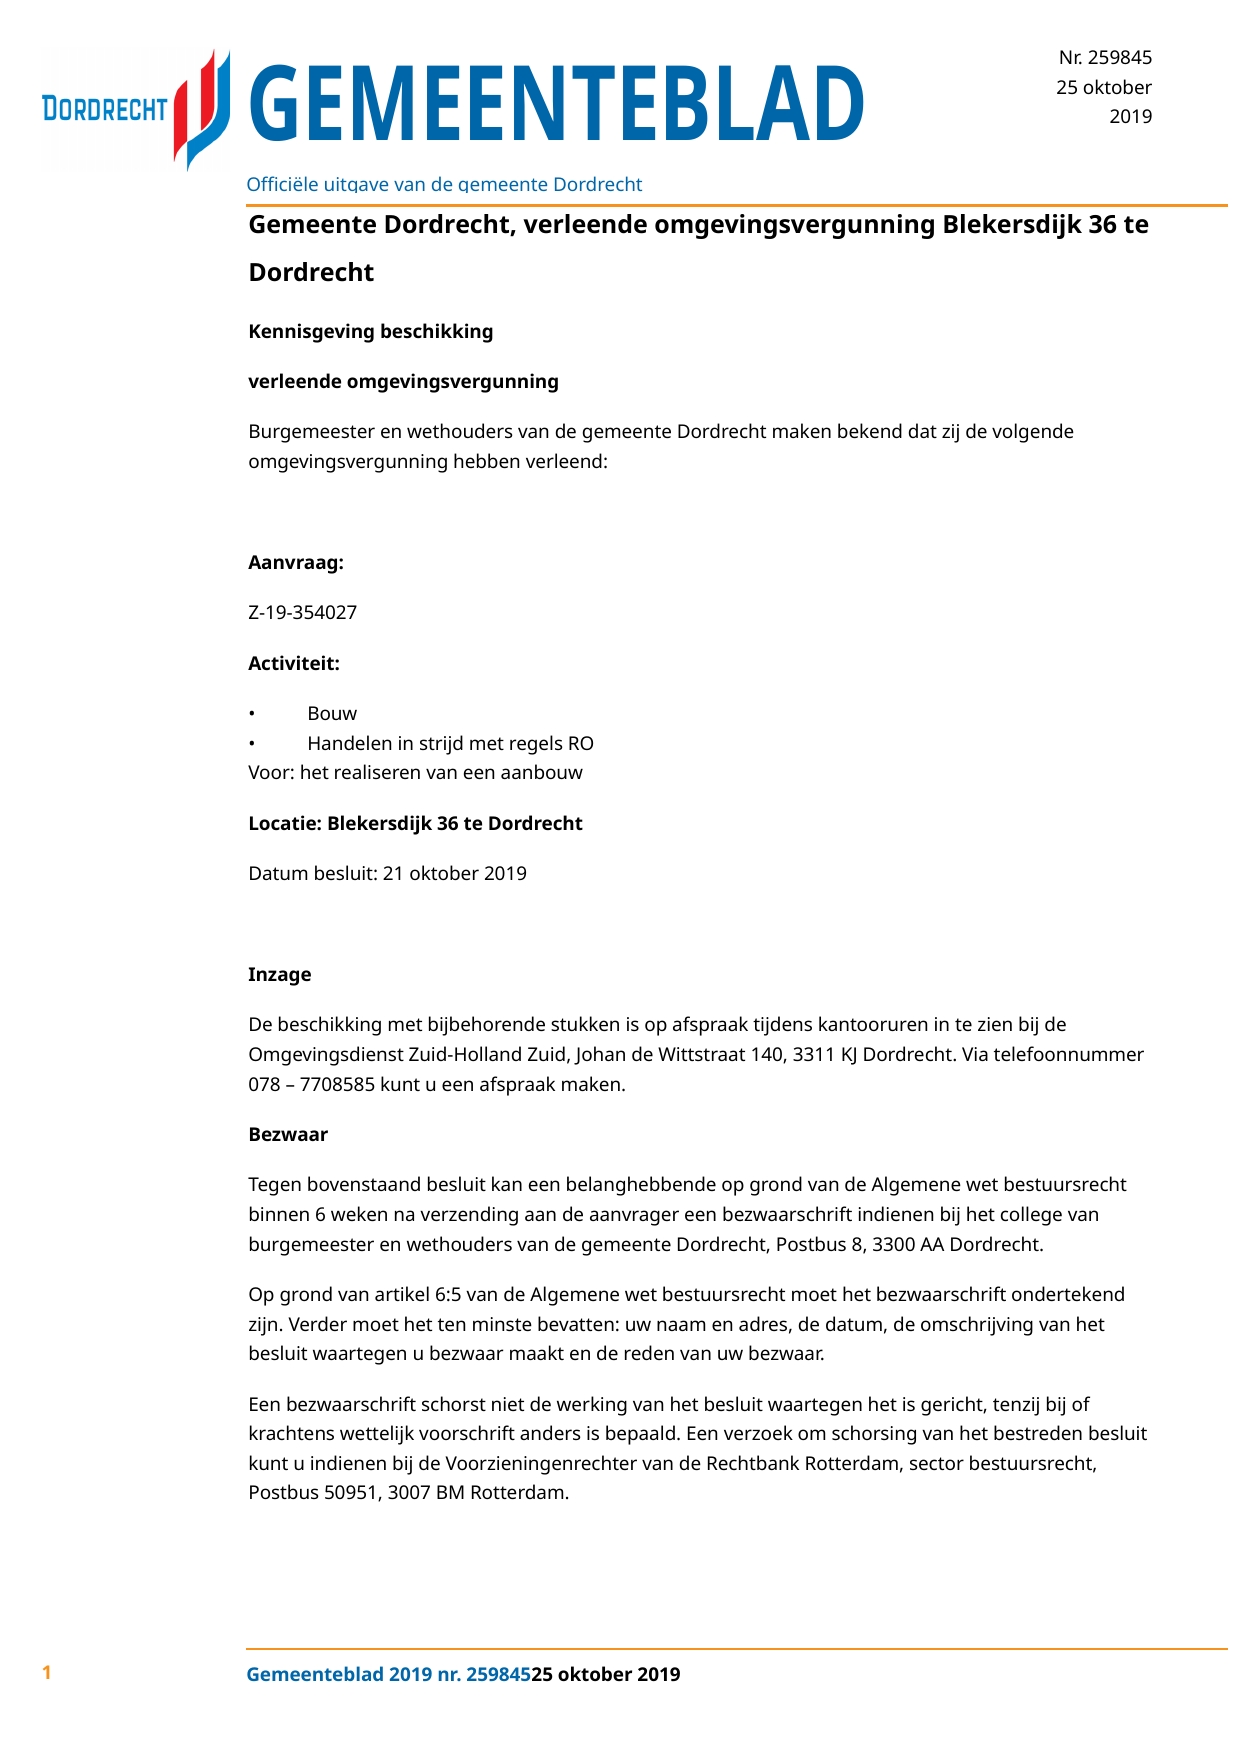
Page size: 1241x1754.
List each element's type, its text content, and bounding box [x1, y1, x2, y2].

text Een bezwaarschrift schorst niet de werking van het besluit waartegen het is gericht, tenzij bij of krachtens wettelijk voorschrift anders is bepaald. Een verzoek om schorsing van het bestreden besluit kunt u indienen bij de Voorzieningenrechter van de Rechtbank Rotterdam, sector bestuursrecht, Postbus 50951, 3007 BM Rotterdam. [248, 1391, 1152, 1505]
text Burgemeester en wethouders van de gemeente Dordrecht maken bekend dat zij de volgende omgevingsvergunning hebben verleend: [248, 419, 1152, 474]
list Handelen in strijd met regels RO [248, 730, 1152, 756]
text Z-19-354027 [248, 599, 1152, 625]
text Kennisgeving beschikking [248, 318, 1152, 344]
text Inzage [248, 961, 1152, 987]
text Locatie: Blekersdijk 36 te Dordrecht [248, 810, 1152, 836]
text Op grond van artikel 6:5 van de Algemene wet bestuursrecht moet het bezwaarschrift ondertekend zijn. Verder moet het ten minste bevatten: uw naam en adres, de datum, de omschrijving van het besluit waartegen u bezwaar maakt en de reden van uw bezwaar. [248, 1281, 1152, 1366]
text Aanvraag: [248, 549, 1152, 575]
text Tegen bovenstaand besluit kan een belanghebbende op grond van de Algemene wet bestuursrecht binnen 6 weken na verzending aan de aanvrager een bezwaarschrift indienen bij het college van burgemeester en wethouders van de gemeente Dordrecht, Postbus 8, 3300 AA Dordrecht. [248, 1172, 1152, 1257]
list Bouw [248, 700, 1152, 726]
text Bezwaar [248, 1121, 1152, 1147]
text Gemeente Dordrecht, verleende omgevingsvergunning Blekersdijk 36 te Dordrecht [248, 207, 1152, 288]
text Voor: het realiseren van een aanbouw [248, 759, 1152, 785]
text De beschikking met bijbehorende stukken is op afspraak tijdens kantooruren in te zien bij de Omgevingsdienst Zuid-Holland Zuid, Johan de Wittstraat 140, 3311 KJ Dordrecht. Via telefoonnummer 078 – 7708585 kunt u een afspraak maken. [248, 1012, 1152, 1097]
text Activiteit: [248, 650, 1152, 676]
picture [41, 47, 231, 172]
text Datum besluit: 21 oktober 2019 [248, 860, 1152, 886]
text verleende omgevingsvergunning [248, 368, 1152, 394]
